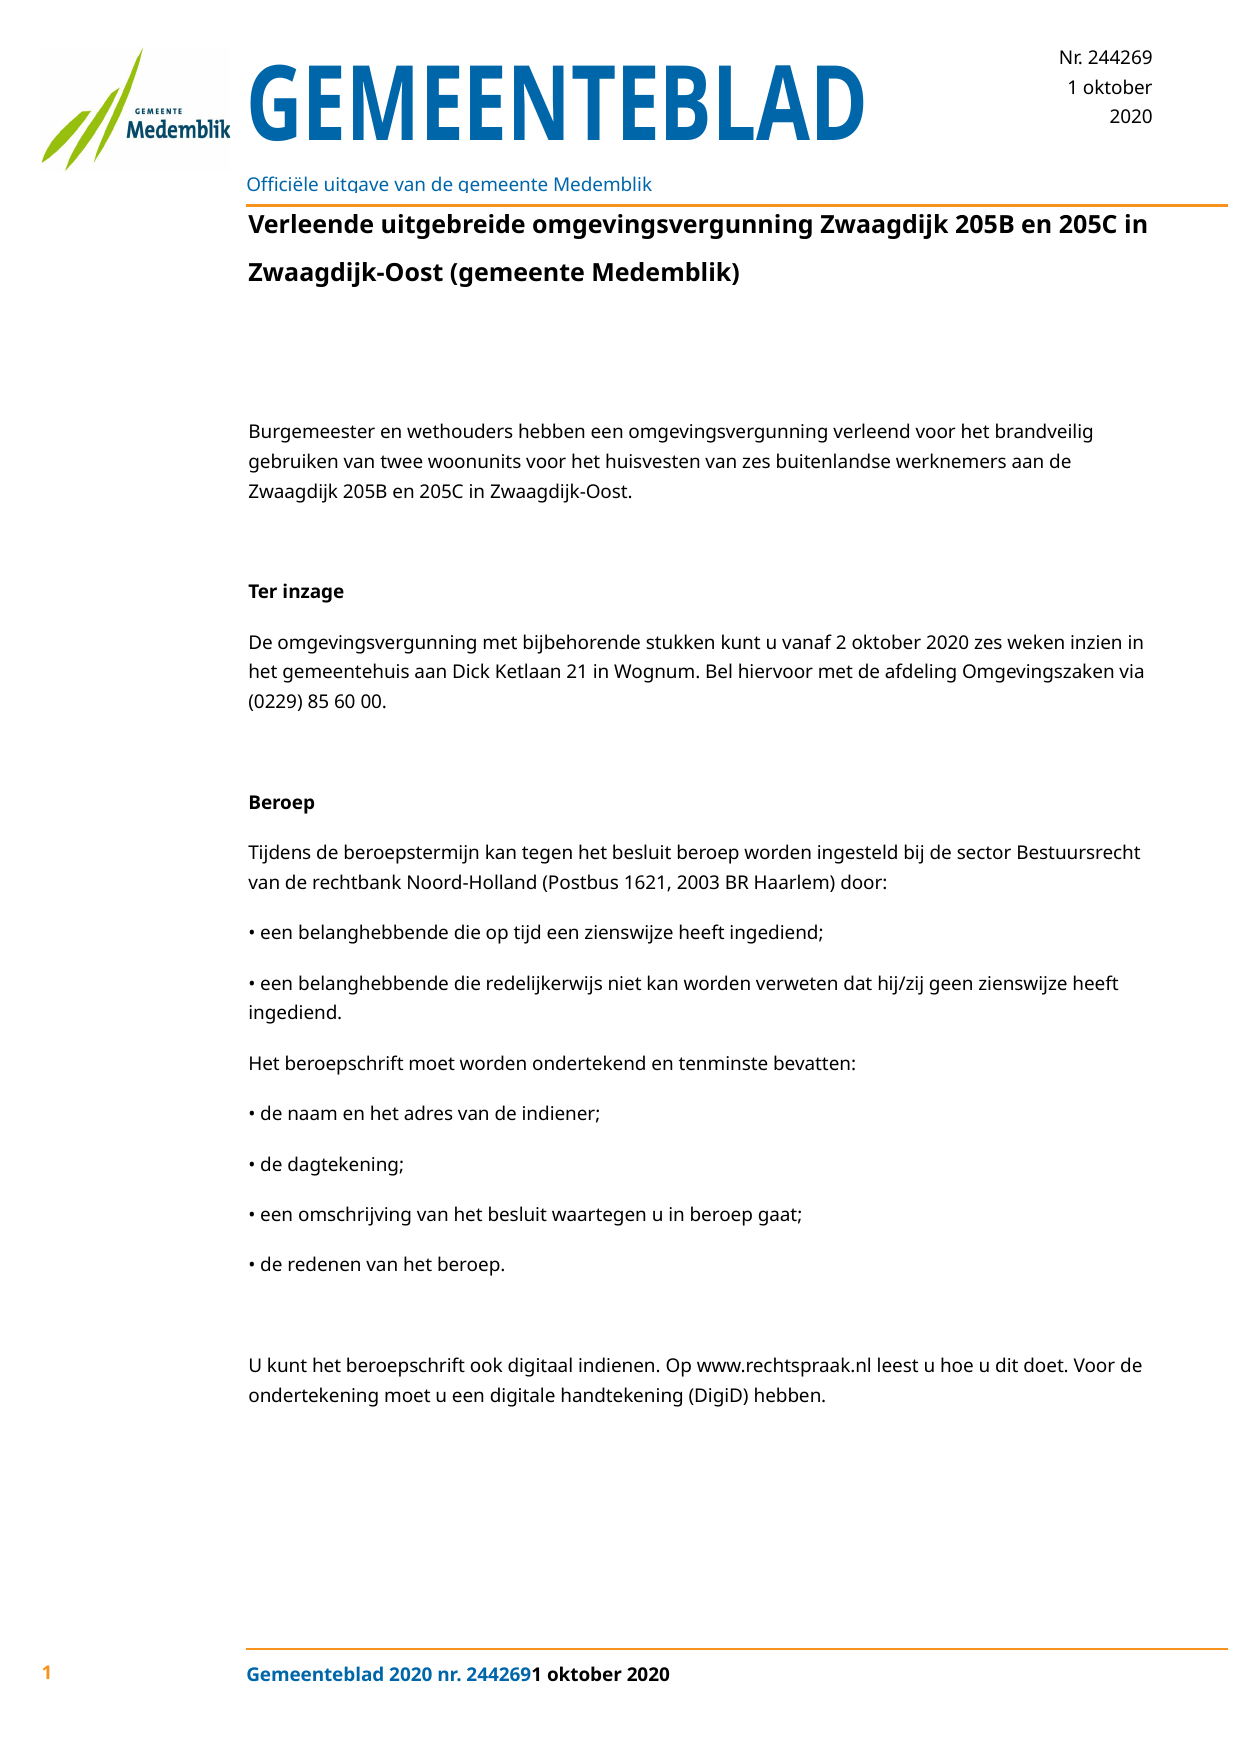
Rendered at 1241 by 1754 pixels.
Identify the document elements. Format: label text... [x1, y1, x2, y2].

text • de naam en het adres van de indiener; [248, 1100, 1152, 1126]
text • de redenen van het beroep. [248, 1252, 1152, 1277]
text • een belanghebbende die redelijkerwijs niet kan worden verweten dat hij/zij geen zienswijze heeft ingediend. [248, 970, 1152, 1025]
text U kunt het beroepschrift ook digitaal indienen. Op www.rechtspraak.nl leest u hoe u dit doet. Voor de ondertekening moet u een digitale handtekening (DigiD) hebben. [248, 1352, 1152, 1408]
text Tijdens de beroepstermijn kan tegen het besluit beroep worden ingesteld bij de sector Bestuursrecht van de rechtbank Noord-Holland (Postbus 1621, 2003 BR Haarlem) door: [248, 839, 1152, 895]
text • een belanghebbende die op tijd een zienswijze heeft ingediend; [248, 919, 1152, 945]
text • een omschrijving van het besluit waartegen u in beroep gaat; [248, 1201, 1152, 1227]
text De omgevingsvergunning met bijbehorende stukken kunt u vanaf 2 oktober 2020 zes weken inzien in het gemeentehuis aan Dick Ketlaan 21 in Wognum. Bel hiervoor met de afdeling Omgevingszaken via (0229) 85 60 00. [248, 629, 1152, 714]
text Beroep [248, 789, 1152, 815]
picture [41, 47, 231, 172]
text • de dagtekening; [248, 1151, 1152, 1177]
text Het beroepschrift moet worden ondertekend en tenminste bevatten: [248, 1050, 1152, 1076]
text Ter inzage [248, 579, 1152, 604]
text Burgemeester en wethouders hebben een omgevingsvergunning verleend voor het brandveilig gebruiken van twee woonunits voor het huisvesten van zes buitenlandse werknemers aan de Zwaagdijk 205B en 205C in Zwaagdijk-Oost. [248, 419, 1152, 504]
text Verleende uitgebreide omgevingsvergunning Zwaagdijk 205B en 205C in Zwaagdijk-Oost (gemeente Medemblik) [248, 207, 1152, 288]
